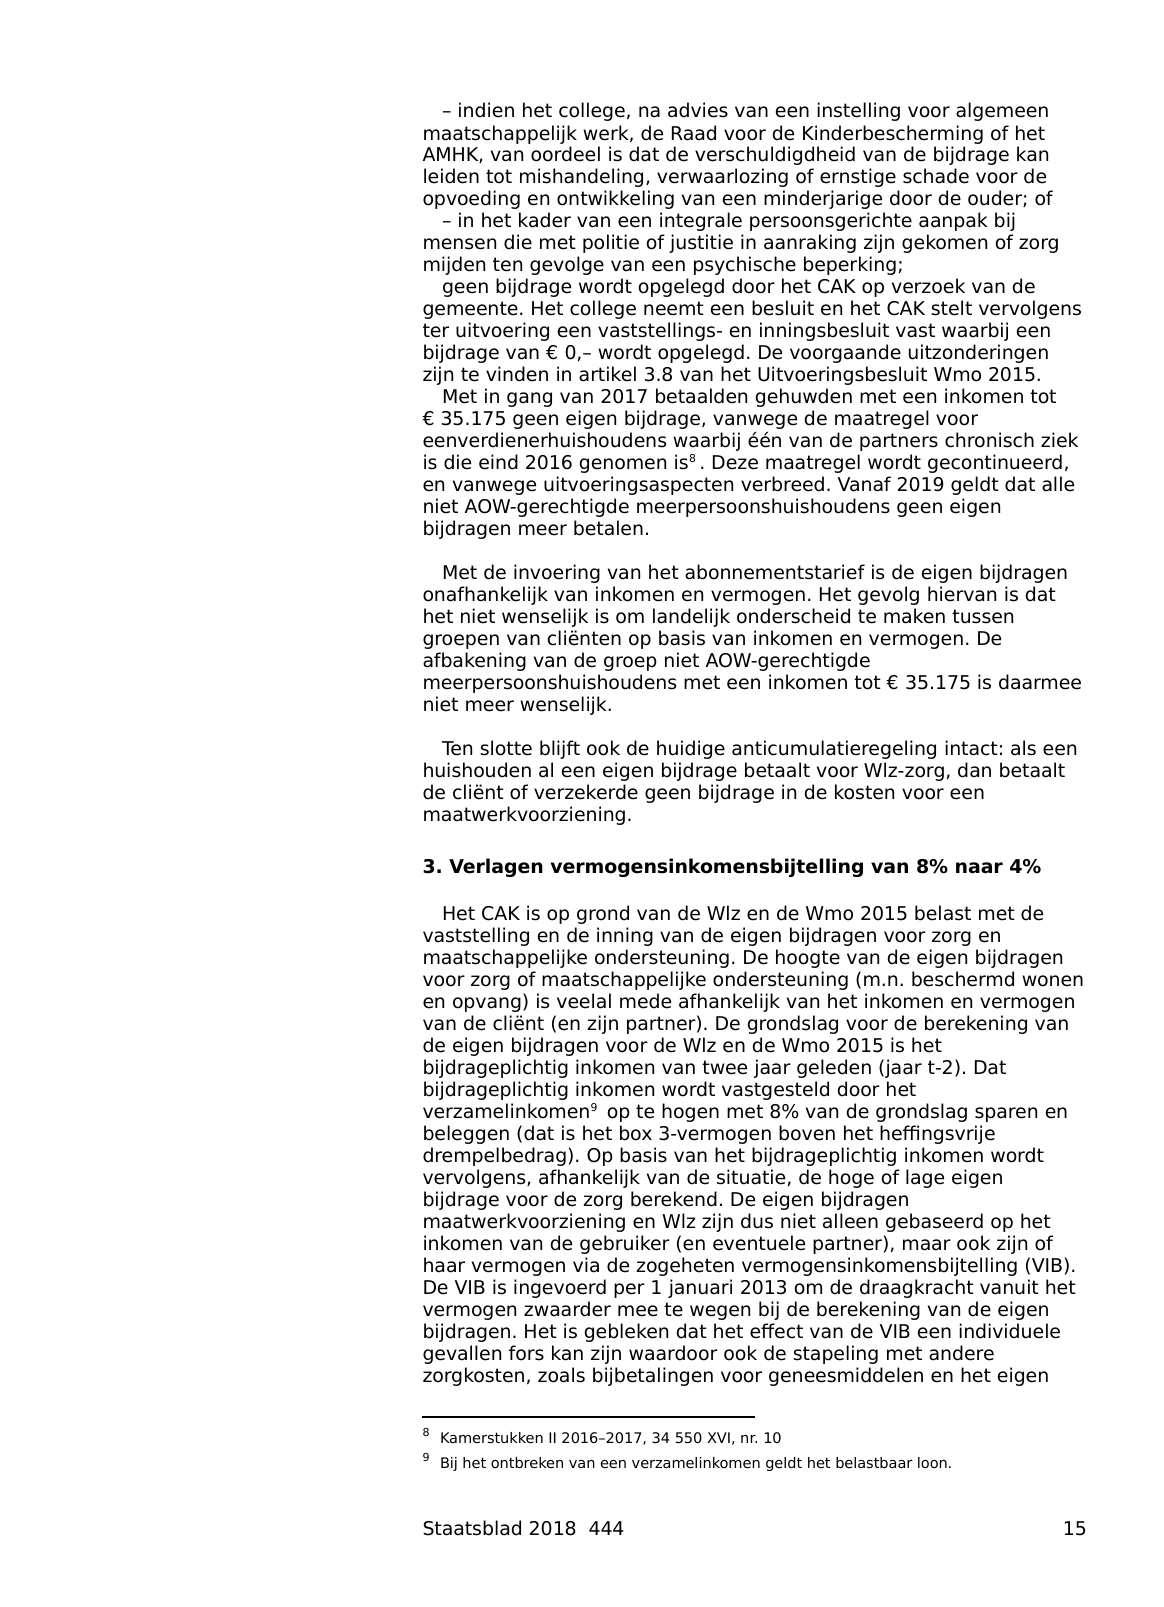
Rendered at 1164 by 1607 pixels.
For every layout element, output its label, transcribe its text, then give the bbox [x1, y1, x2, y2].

text Bij het ontbreken van een verzamelinkomen geldt het belastbaar loon. [422, 1451, 1087, 1473]
text geen bijdrage wordt opgelegd door het CAK op verzoek van de gemeente. Het college neemt een besluit en het CAK stelt vervolgens ter uitvoering een vaststellings- en inningsbesluit vast waarbij een bijdrage van € 0,– wordt opgelegd. De voorgaande uitzonderingen zijn te vinden in artikel 3.8 van het Uitvoeringsbesluit Wmo 2015. [422, 276, 1087, 386]
text Ten slotte blijft ook de huidige anticumulatieregeling intact: als een huishouden al een eigen bijdrage betaalt voor Wlz-zorg, dan betaalt de cliënt of verzekerde geen bijdrage in de kosten voor een maatwerkvoorziening. [422, 738, 1087, 826]
text Het CAK is op grond van de Wlz en de Wmo 2015 belast met de vaststelling en de inning van de eigen bijdragen voor zorg en maatschappelijke ondersteuning. De hoogte van de eigen bijdragen voor zorg of maatschappelijke ondersteuning (m.n. beschermd wonen en opvang) is veelal mede afhankelijk van het inkomen en vermogen van de cliënt (en zijn partner). De grondslag voor de berekening van de eigen bijdragen voor de Wlz en de Wmo 2015 is het bijdrageplichtig inkomen van twee jaar geleden (jaar t-2). Dat bijdrageplichtig inkomen wordt vastgesteld door het verzamelinkomen op te hogen met 8% van de grondslag sparen en beleggen (dat is het box 3-vermogen boven het heffingsvrije drempelbedrag). Op basis van het bijdrageplichtig inkomen wordt vervolgens, afhankelijk van de situatie, de hoge of lage eigen bijdrage voor de zorg berekend. De eigen bijdragen maatwerkvoorziening en Wlz zijn dus niet alleen gebaseerd op het inkomen van de gebruiker (en eventuele partner), maar ook zijn of haar vermogen via de zogeheten vermogensinkomensbijtelling (VIB). De VIB is ingevoerd per 1 januari 2013 om de draagkracht vanuit het vermogen zwaarder mee te wegen bij de berekening van de eigen bijdragen. Het is gebleken dat het effect van de VIB een individuele gevallen fors kan zijn waardoor ook de stapeling met andere zorgkosten, zoals bijbetalingen voor geneesmiddelen en het eigen [422, 903, 1087, 1387]
text Met in gang van 2017 betaalden gehuwden met een inkomen tot € 35.175 geen eigen bijdrage, vanwege de maatregel voor eenverdienerhuishoudens waarbij één van de partners chronisch ziek is die eind 2016 genomen is. Deze maatregel wordt gecontinueerd, en vanwege uitvoeringsaspecten verbreed. Vanaf 2019 geldt dat alle niet AOW-gerechtigde meerpersoonshuishoudens geen eigen bijdragen meer betalen. [422, 386, 1087, 540]
text – indien het college, na advies van een instelling voor algemeen maatschappelijk werk, de Raad voor de Kinderbescherming of het AMHK, van oordeel is dat de verschuldigdheid van de bijdrage kan leiden tot mishandeling, verwaarlozing of ernstige schade voor de opvoeding en ontwikkeling van een minderjarige door de ouder; of [422, 100, 1087, 210]
text Met de invoering van het abonnementstarief is de eigen bijdragen onafhankelijk van inkomen en vermogen. Het gevolg hiervan is dat het niet wenselijk is om landelijk onderscheid te maken tussen groepen van cliënten op basis van inkomen en vermogen. De afbakening van de groep niet AOW-gerechtigde meerpersoonshuishoudens met een inkomen tot € 35.175 is daarmee niet meer wenselijk. [422, 562, 1087, 716]
text Kamerstukken II 2016–2017, 34 550 XVI, nr. 10 [422, 1426, 1087, 1448]
text – in het kader van een integrale persoonsgerichte aanpak bij mensen die met politie of justitie in aanraking zijn gekomen of zorg mijden ten gevolge van een psychische beperking; [422, 210, 1087, 276]
subtitle 3. Verlagen vermogensinkomensbijtelling van 8% naar 4% [422, 856, 1087, 878]
